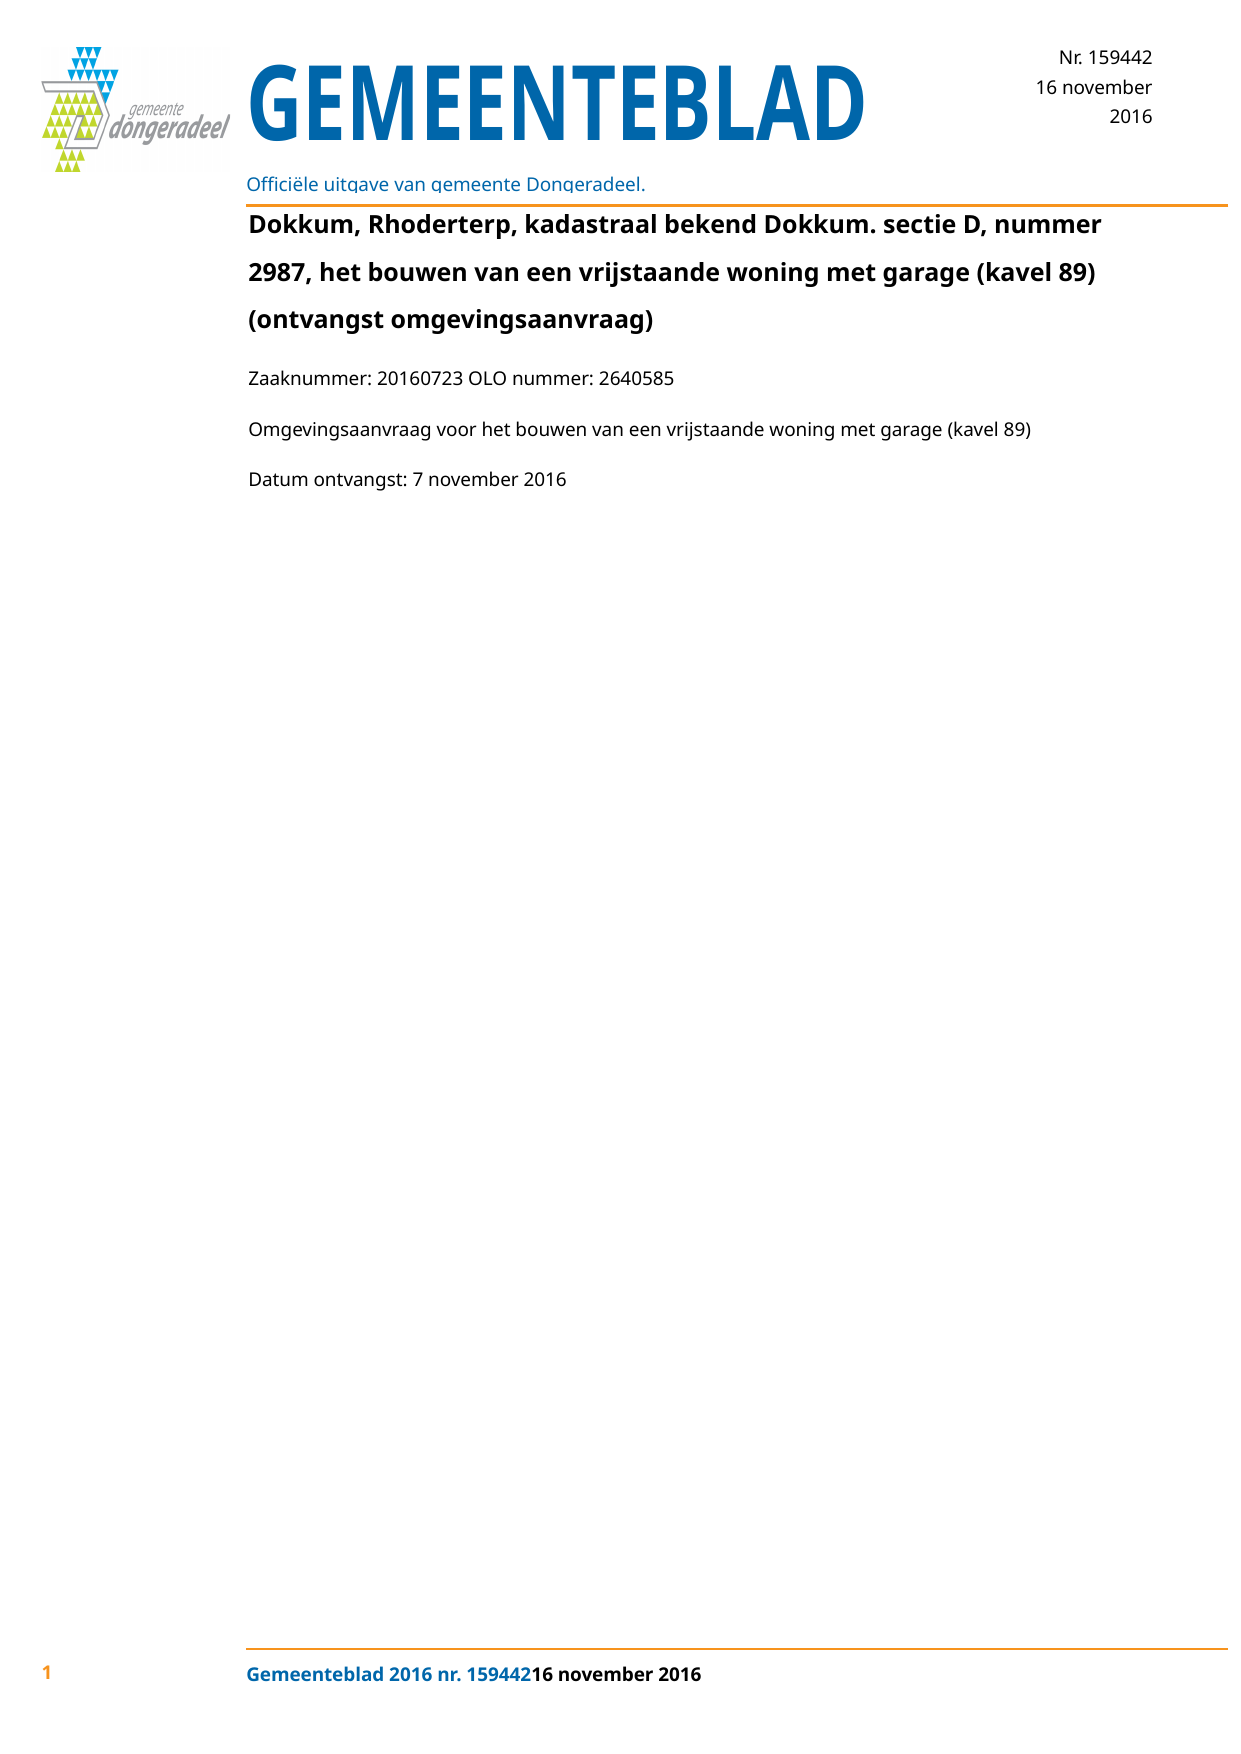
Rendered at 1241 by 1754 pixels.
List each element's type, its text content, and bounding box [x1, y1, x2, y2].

text Datum ontvangst: 7 november 2016 [248, 466, 1152, 492]
picture [41, 47, 231, 172]
text Zaaknummer: 20160723 OLO nummer: 2640585 [248, 366, 1152, 391]
picture [99, 72, 104, 80]
picture [107, 73, 113, 80]
text Omgevingsaanvraag voor het bouwen van een vrijstaande woning met garage (kavel 89) [248, 416, 1152, 442]
text Dokkum, Rhoderterp, kadastraal bekend Dokkum. sectie D, nummer 2987, het bouwen van een vrijstaande woning met garage (kavel 89) (ontvangst omgevingsaanvraag) [248, 207, 1152, 336]
